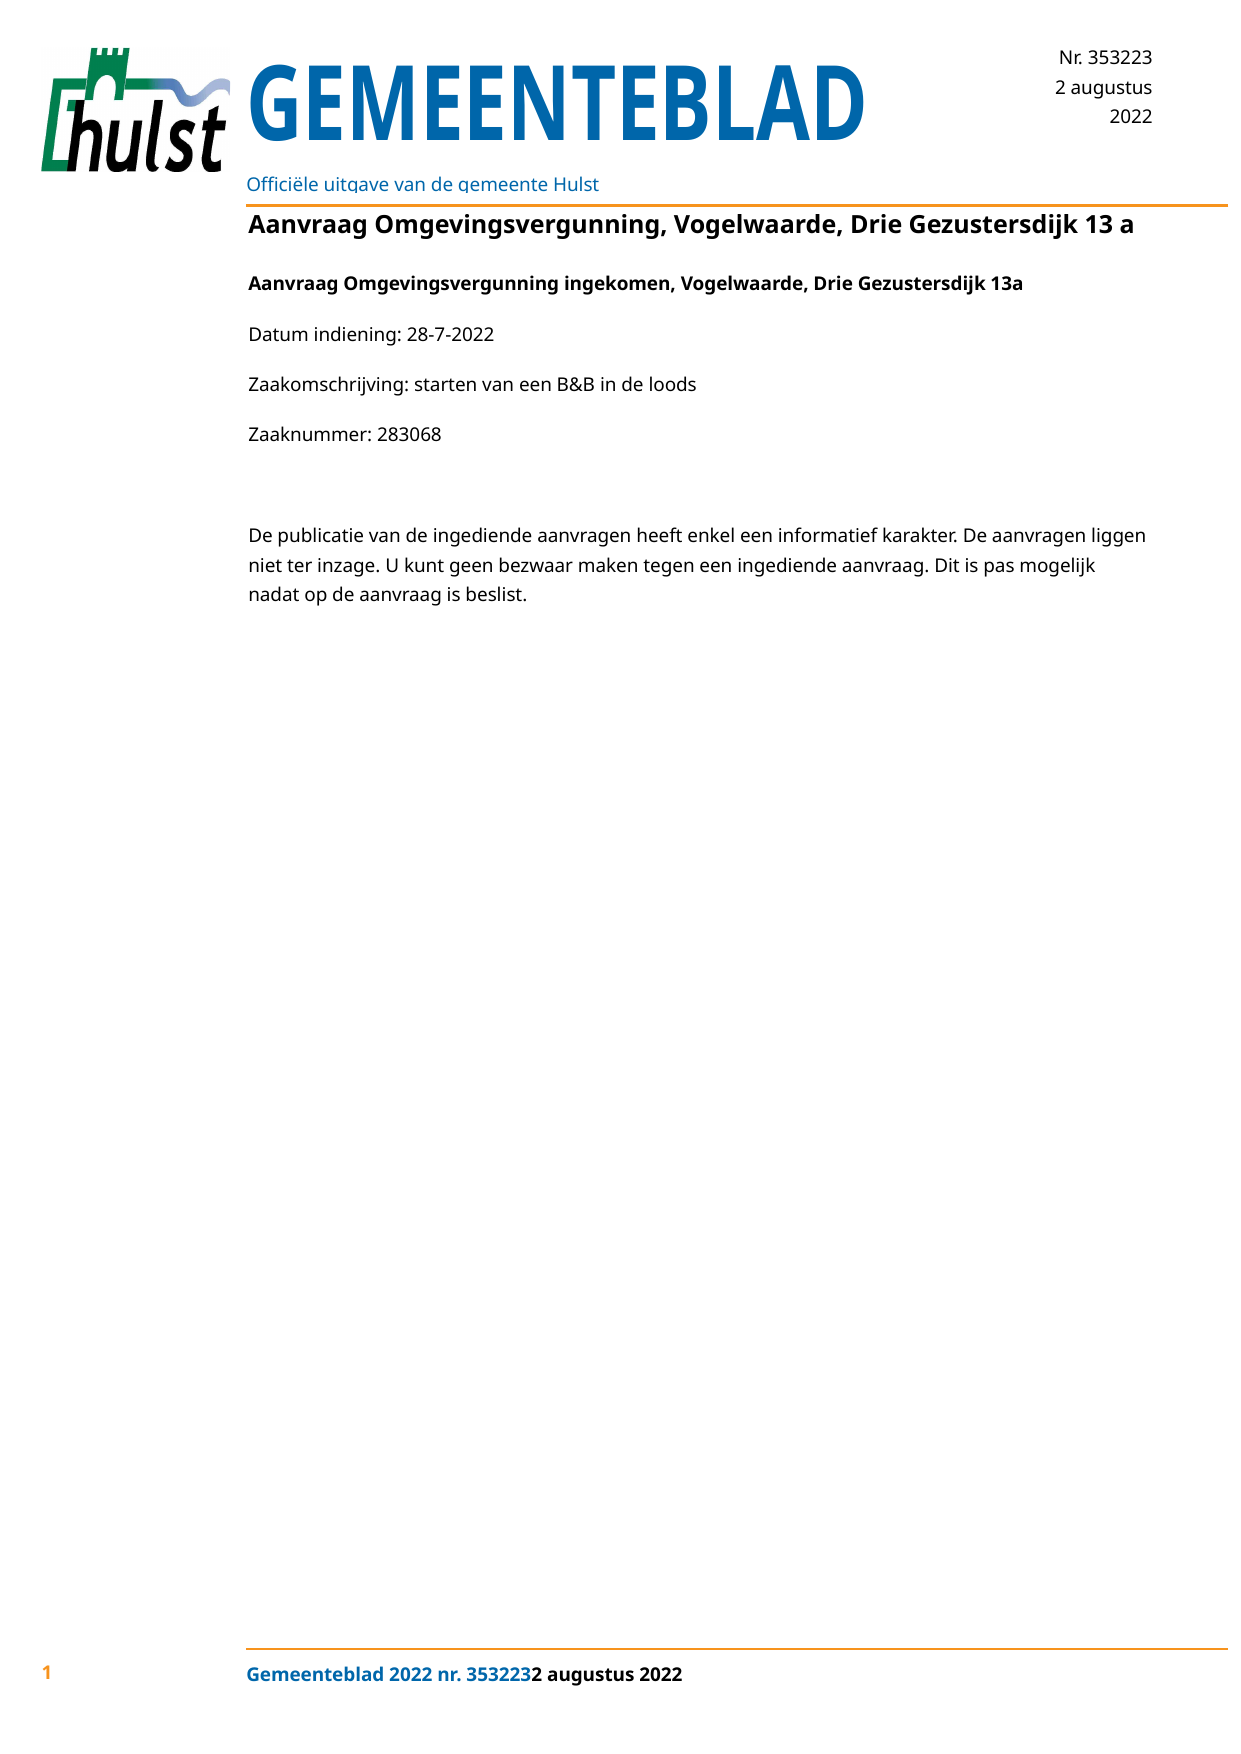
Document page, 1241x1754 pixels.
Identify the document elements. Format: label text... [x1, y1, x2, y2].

text Datum indiening: 28-7-2022 [248, 321, 1152, 346]
text Zaaknummer: 283068 [248, 422, 1152, 447]
text De publicatie van de ingediende aanvragen heeft enkel een informatief karakter. De aanvragen liggen niet ter inzage. U kunt geen bezwaar maken tegen een ingediende aanvraag. Dit is pas mogelijk nadat op de aanvraag is beslist. [248, 522, 1152, 607]
text Aanvraag Omgevingsvergunning ingekomen, Vogelwaarde, Drie Gezustersdijk 13a [248, 270, 1152, 296]
text Aanvraag Omgevingsvergunning, Vogelwaarde, Drie Gezustersdijk 13 a [248, 207, 1152, 241]
text Zaakomschrijving: starten van een B&B in de loods [248, 371, 1152, 397]
picture [41, 47, 231, 172]
